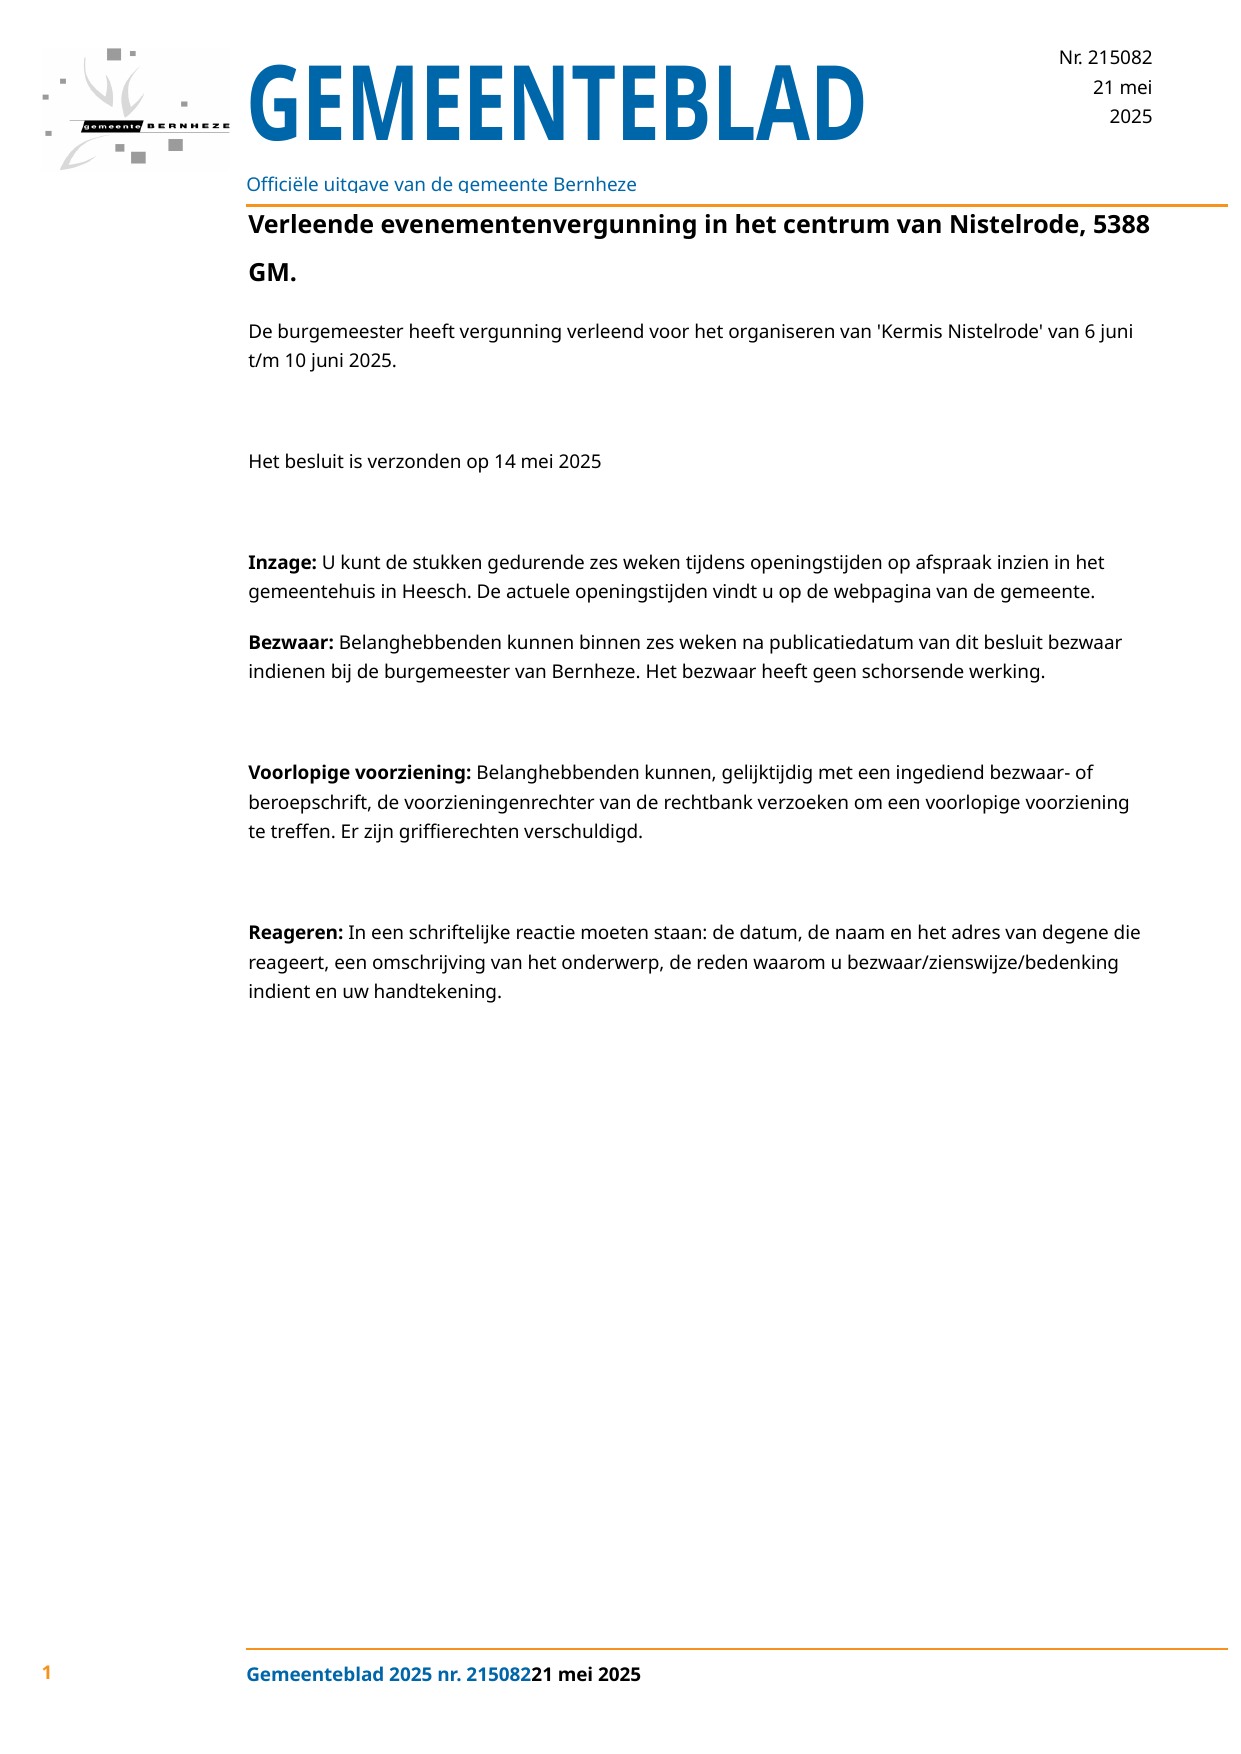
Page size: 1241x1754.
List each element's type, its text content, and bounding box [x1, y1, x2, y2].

text Bezwaar: Belanghebbenden kunnen binnen zes weken na publicatiedatum van dit besluit bezwaar indienen bij de burgemeester van Bernheze. Het bezwaar heeft geen schorsende werking. [248, 629, 1152, 684]
text Het besluit is verzonden op 14 mei 2025 [248, 448, 1152, 474]
picture [41, 47, 231, 172]
text Verleende evenementenvergunning in het centrum van Nistelrode, 5388 GM. [248, 207, 1152, 288]
text Voorlopige voorziening: Belanghebbenden kunnen, gelijktijdig met een ingediend bezwaar- of beroepschrift, de voorzieningenrechter van de rechtbank verzoeken om een voorlopige voorziening te treffen. Er zijn griffierechten verschuldigd. [248, 759, 1152, 844]
text De burgemeester heeft vergunning verleend voor het organiseren van 'Kermis Nistelrode' van 6 juni t/m 10 juni 2025. [248, 318, 1152, 373]
text Reageren: In een schriftelijke reactie moeten staan: de datum, de naam en het adres van degene die reageert, een omschrijving van het onderwerp, de reden waarom u bezwaar/zienswijze/bedenking indient en uw handtekening. [248, 919, 1152, 1004]
text Inzage: U kunt de stukken gedurende zes weken tijdens openingstijden op afspraak inzien in het gemeentehuis in Heesch. De actuele openingstijden vindt u op de webpagina van de gemeente. [248, 549, 1152, 604]
